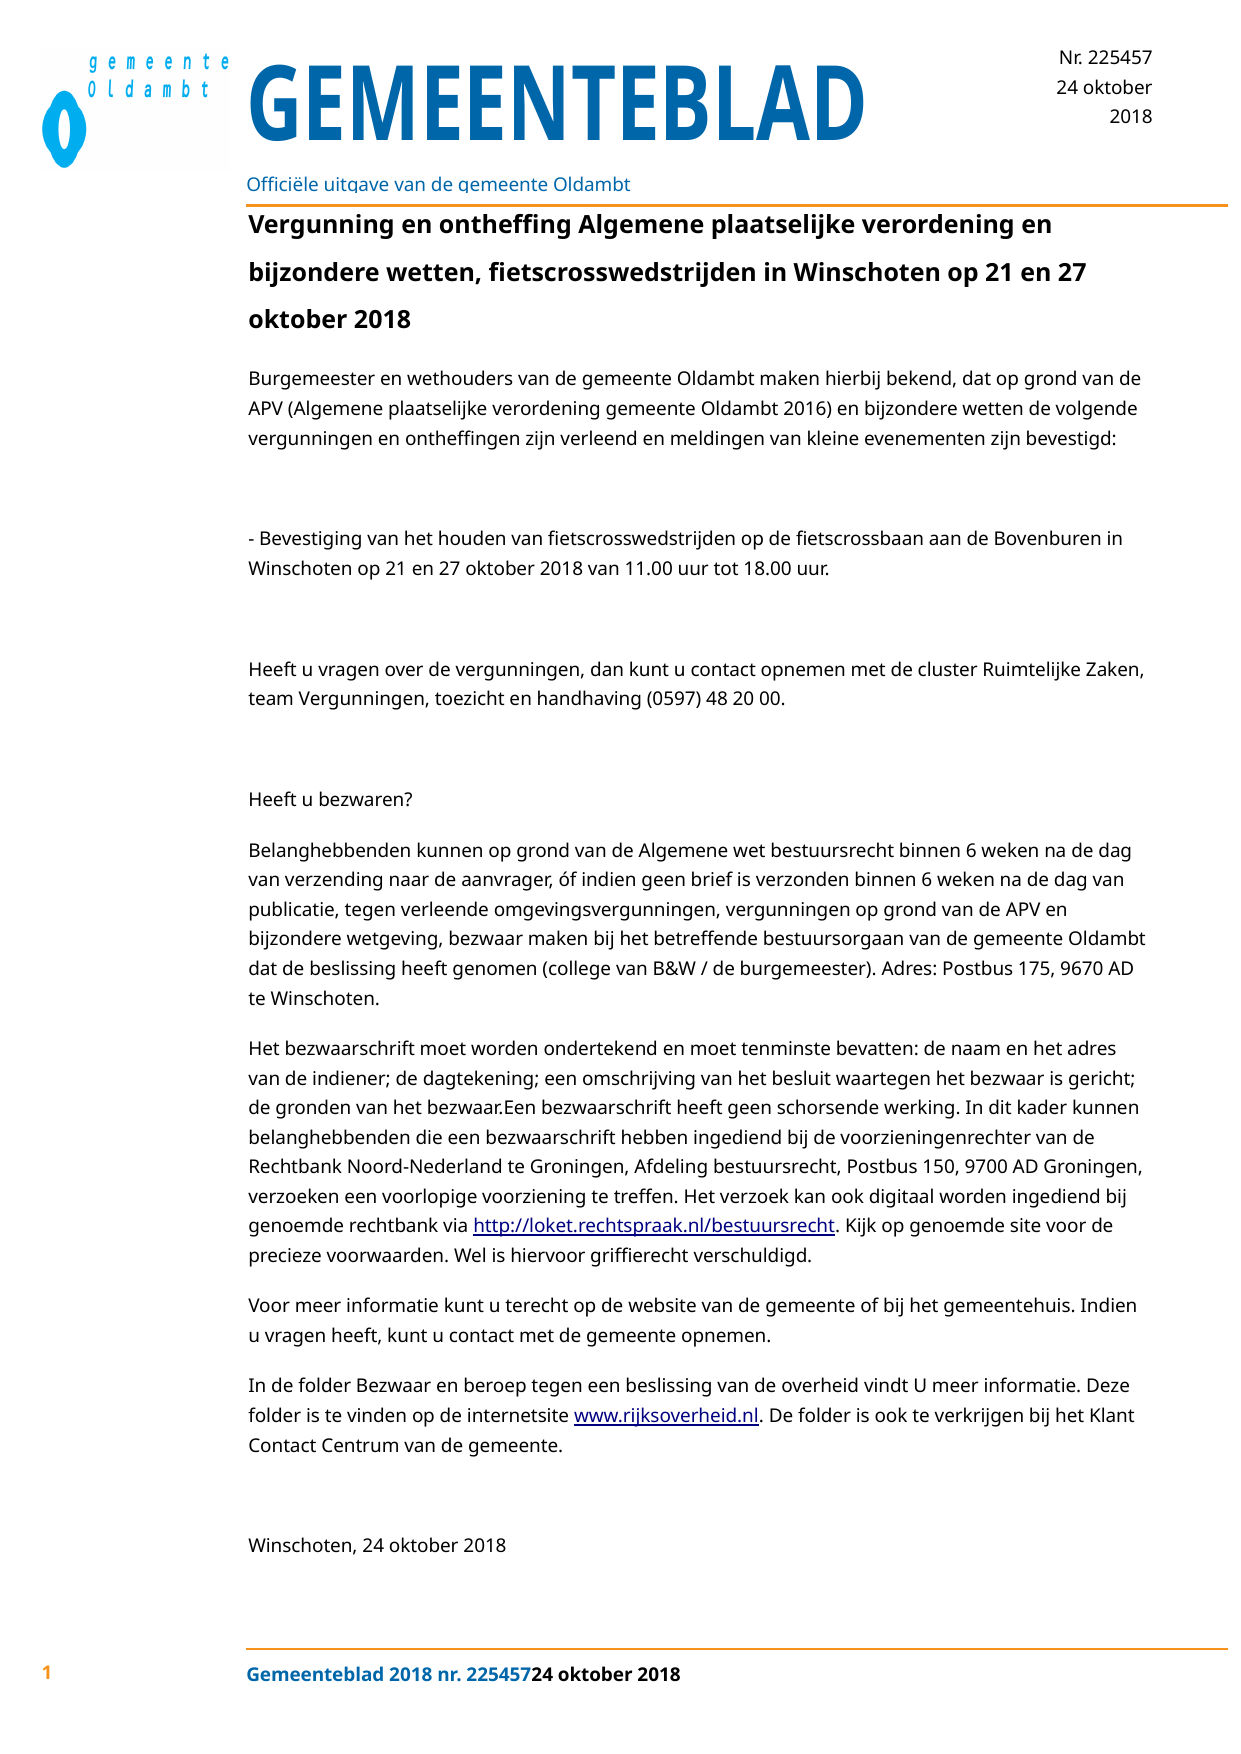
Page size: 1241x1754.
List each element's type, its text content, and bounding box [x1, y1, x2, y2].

text Voor meer informatie kunt u terecht op de website van de gemeente of bij het gemeentehuis. Indien u vragen heeft, kunt u contact met de gemeente opnemen. [248, 1293, 1152, 1348]
text In de folder Bezwaar en beroep tegen een beslissing van de overheid vindt U meer informatie. Deze folder is te vinden op de internetsite www.rijksoverheid.nl. De folder is ook te verkrijgen bij het Klant Contact Centrum van de gemeente. [248, 1373, 1152, 1457]
text Het bezwaarschrift moet worden ondertekend en moet tenminste bevatten: de naam en het adres van de indiener; de dagtekening; een omschrijving van het besluit waartegen het bezwaar is gericht; de gronden van het bezwaar.Een bezwaarschrift heeft geen schorsende werking. In dit kader kunnen belanghebbenden die een bezwaarschrift hebben ingediend bij de voorzieningenrechter van de Rechtbank Noord-Nederland te Groningen, Afdeling bestuursrecht, Postbus 150, 9700 AD Groningen, verzoeken een voorlopige voorziening te treffen. Het verzoek kan ook digitaal worden ingediend bij genoemde rechtbank via http://loket.rechtspraak.nl/bestuursrecht. Kijk op genoemde site voor de precieze voorwaarden. Wel is hiervoor griffierecht verschuldigd. [248, 1035, 1152, 1268]
text Heeft u vragen over de vergunningen, dan kunt u contact opnemen met de cluster Ruimtelijke Zaken, team Vergunningen, toezicht en handhaving (0597) 48 20 00. [248, 656, 1152, 711]
text Burgemeester en wethouders van de gemeente Oldambt maken hierbij bekend, dat op grond van de APV (Algemene plaatselijke verordening gemeente Oldambt 2016) en bijzondere wetten de volgende vergunningen en ontheffingen zijn verleend en meldingen van kleine evenementen zijn bevestigd: [248, 366, 1152, 450]
text Vergunning en ontheffing Algemene plaatselijke verordening en bijzondere wetten, fietscrosswedstrijden in Winschoten op 21 en 27 oktober 2018 [248, 207, 1152, 336]
picture [41, 47, 231, 172]
text Belanghebbenden kunnen op grond van de Algemene wet bestuursrecht binnen 6 weken na de dag van verzending naar de aanvrager, óf indien geen brief is verzonden binnen 6 weken na de dag van publicatie, tegen verleende omgevingsvergunningen, vergunningen op grond van de APV en bijzondere wetgeving, bezwaar maken bij het betreffende bestuursorgaan van de gemeente Oldambt dat de beslissing heeft genomen (college van B&W / de burgemeester). Adres: Postbus 175, 9670 AD te Winschoten. [248, 837, 1152, 1010]
text Winschoten, 24 oktober 2018 [248, 1533, 1152, 1558]
text Heeft u bezwaren? [248, 786, 1152, 812]
text - Bevestiging van het houden van fietscrosswedstrijden op de fietscrossbaan aan de Bovenburen in Winschoten op 21 en 27 oktober 2018 van 11.00 uur tot 18.00 uur. [248, 526, 1152, 581]
